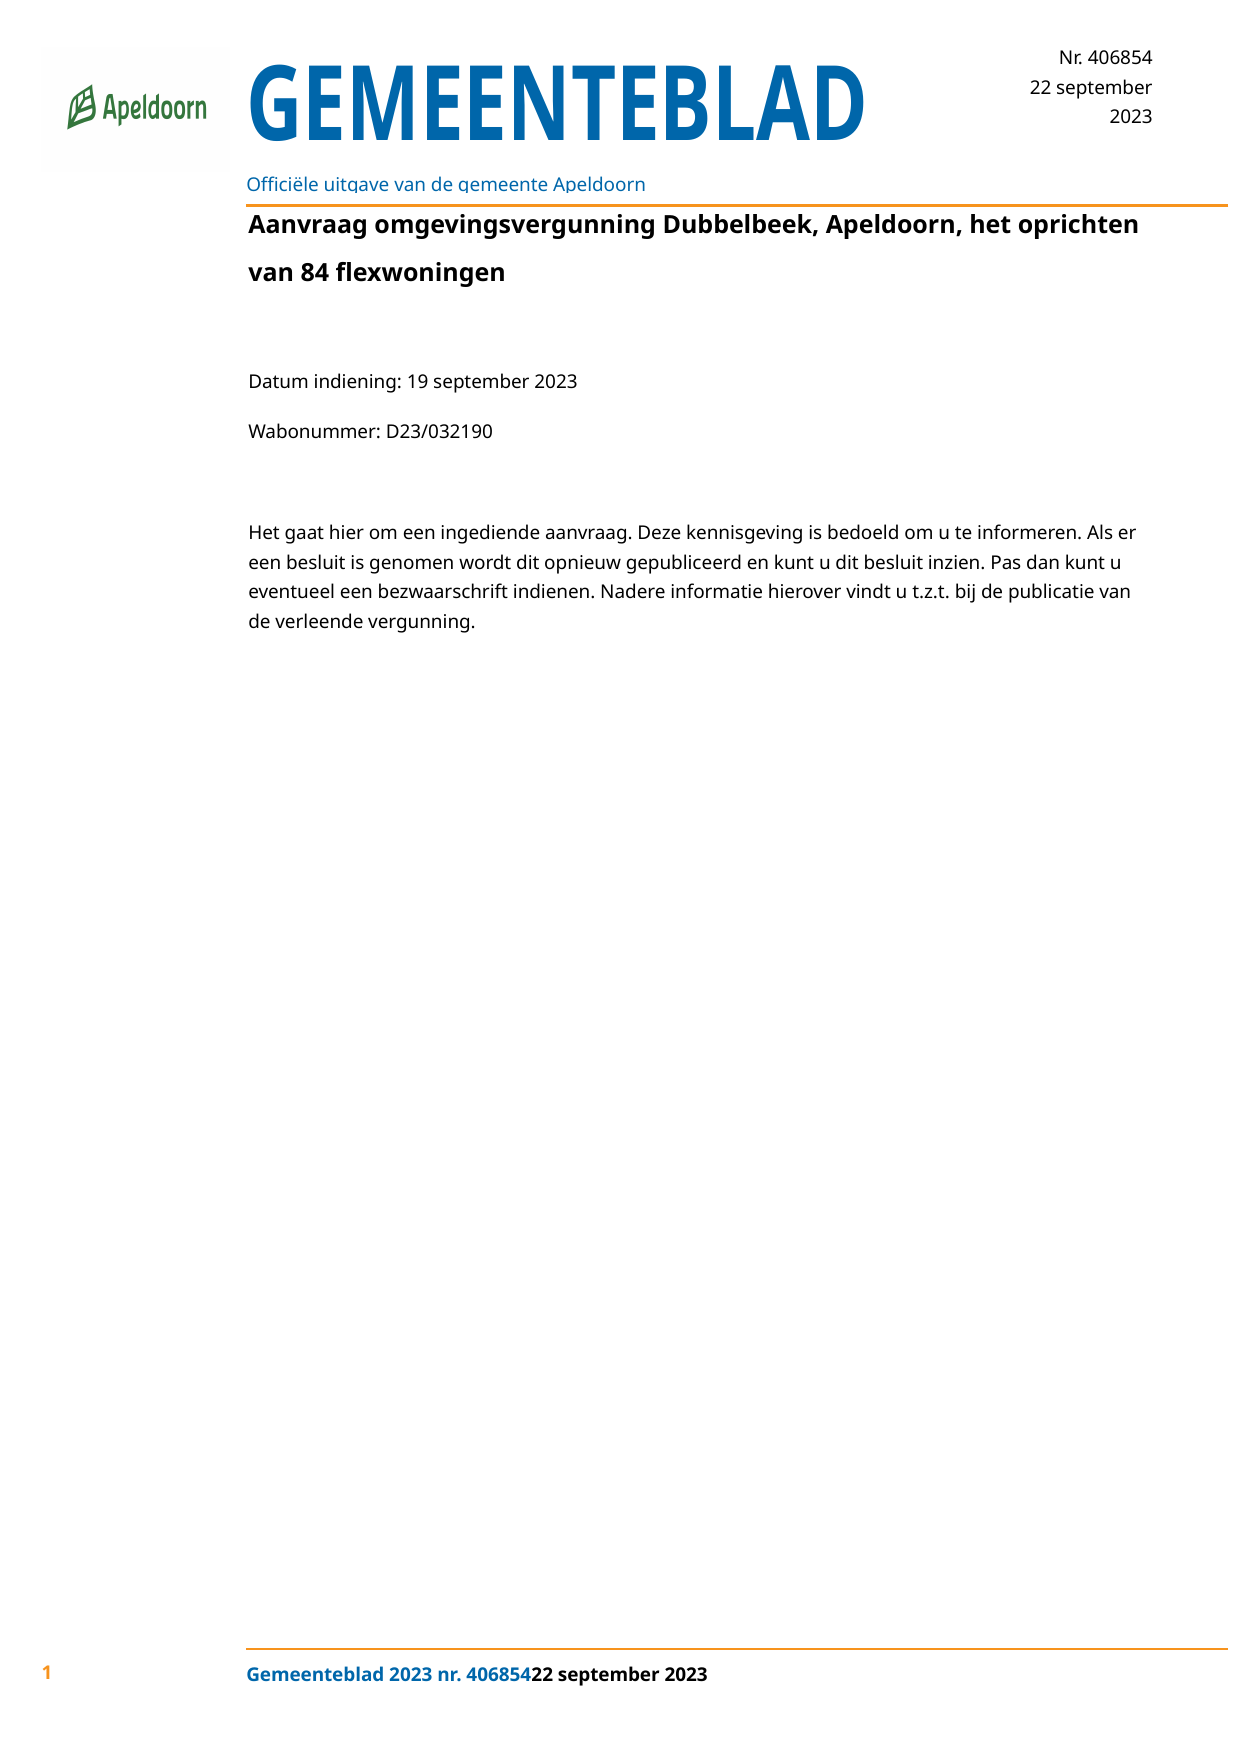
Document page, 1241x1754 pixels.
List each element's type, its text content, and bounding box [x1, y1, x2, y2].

text Wabonummer: D23/032190 [248, 419, 1152, 444]
picture [41, 47, 231, 172]
text Het gaat hier om een ingediende aanvraag. Deze kennisgeving is bedoeld om u te informeren. Als er een besluit is genomen wordt dit opnieuw gepubliceerd en kunt u dit besluit inzien. Pas dan kunt u eventueel een bezwaarschrift indienen. Nadere informatie hierover vindt u t.z.t. bij de publicatie van de verleende vergunning. [248, 519, 1152, 634]
text Aanvraag omgevingsvergunning Dubbelbeek, Apeldoorn, het oprichten van 84 flexwoningen [248, 207, 1152, 288]
text Datum indiening: 19 september 2023 [248, 368, 1152, 394]
